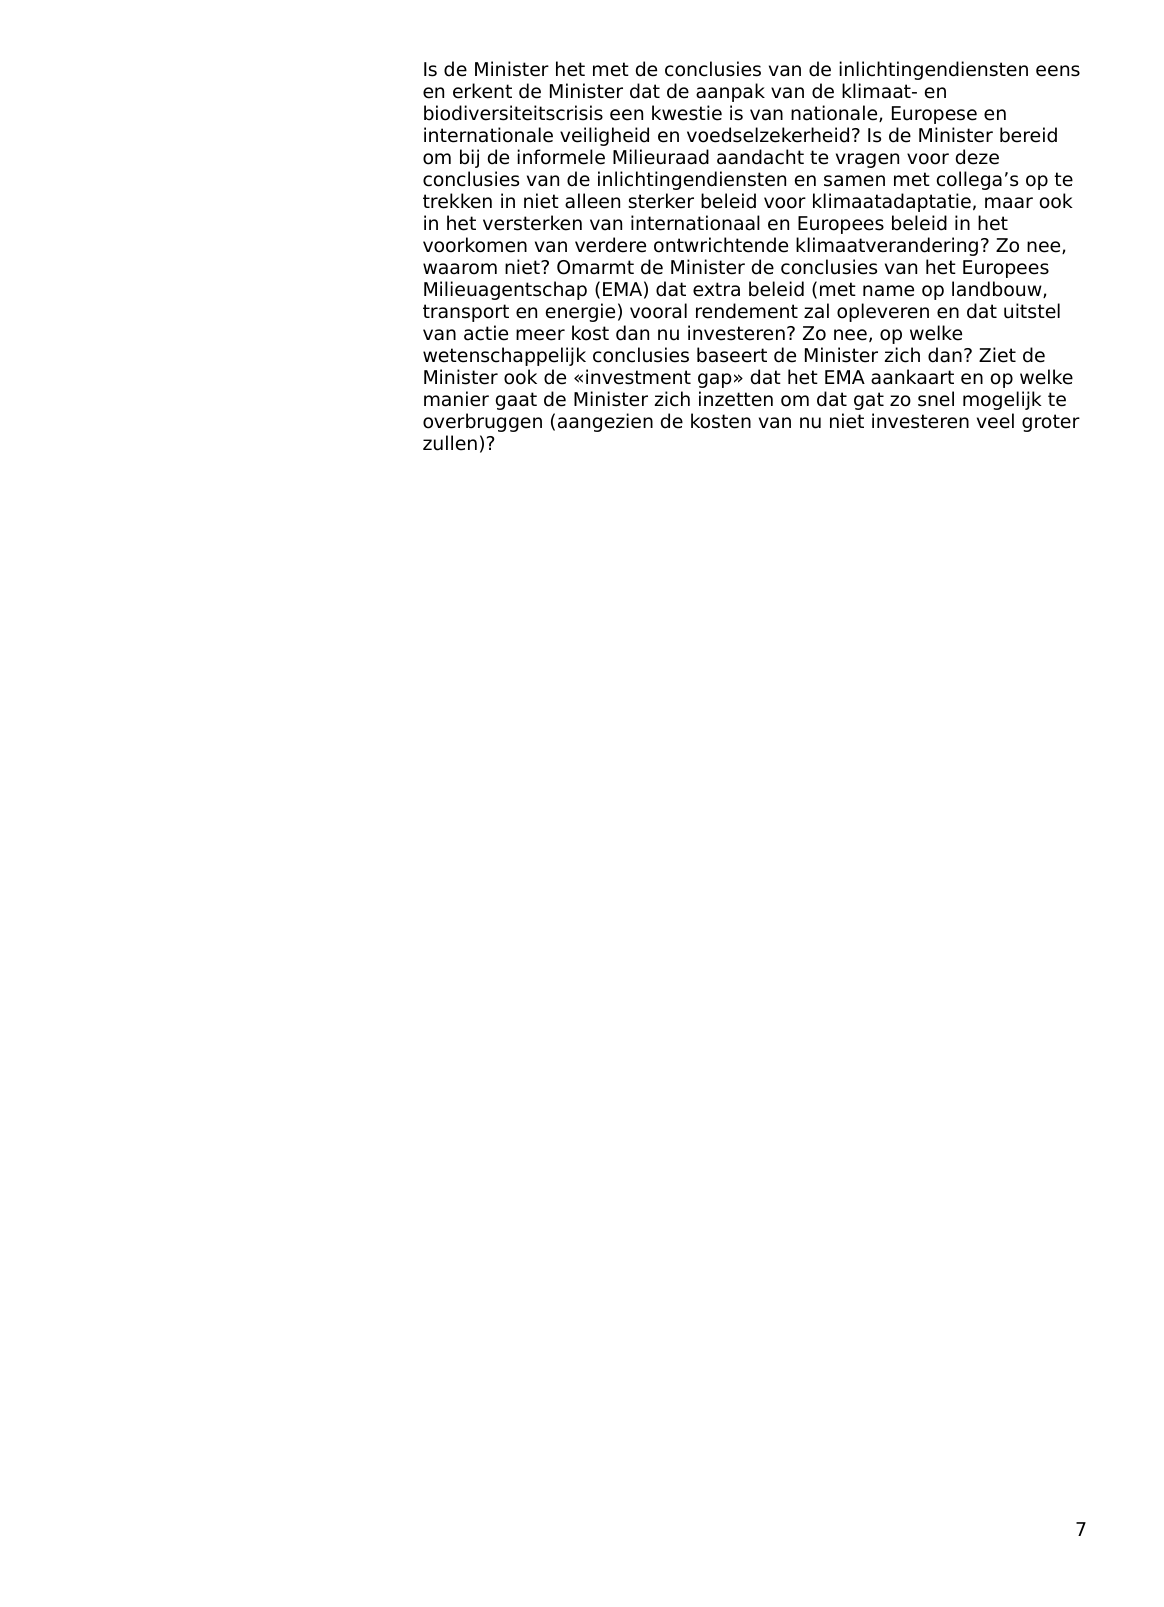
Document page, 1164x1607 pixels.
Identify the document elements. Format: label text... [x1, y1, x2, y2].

text Is de Minister het met de conclusies van de inlichtingendiensten eens en erkent de Minister dat de aanpak van de klimaat- en biodiversiteitscrisis een kwestie is van nationale, Europese en internationale veiligheid en voedselzekerheid? Is de Minister bereid om bij de informele Milieuraad aandacht te vragen voor deze conclusies van de inlichtingendiensten en samen met collega’s op te trekken in niet alleen sterker beleid voor klimaatadaptatie, maar ook in het versterken van internationaal en Europees beleid in het voorkomen van verdere ontwrichtende klimaatverandering? Zo nee, waarom niet? Omarmt de Minister de conclusies van het Europees Milieuagentschap (EMA) dat extra beleid (met name op landbouw, transport en energie) vooral rendement zal opleveren en dat uitstel van actie meer kost dan nu investeren? Zo nee, op welke wetenschappelijk conclusies baseert de Minister zich dan? Ziet de Minister ook de «investment gap» dat het EMA aankaart en op welke manier gaat de Minister zich inzetten om dat gat zo snel mogelijk te overbruggen (aangezien de kosten van nu niet investeren veel groter zullen)? [422, 59, 1087, 455]
